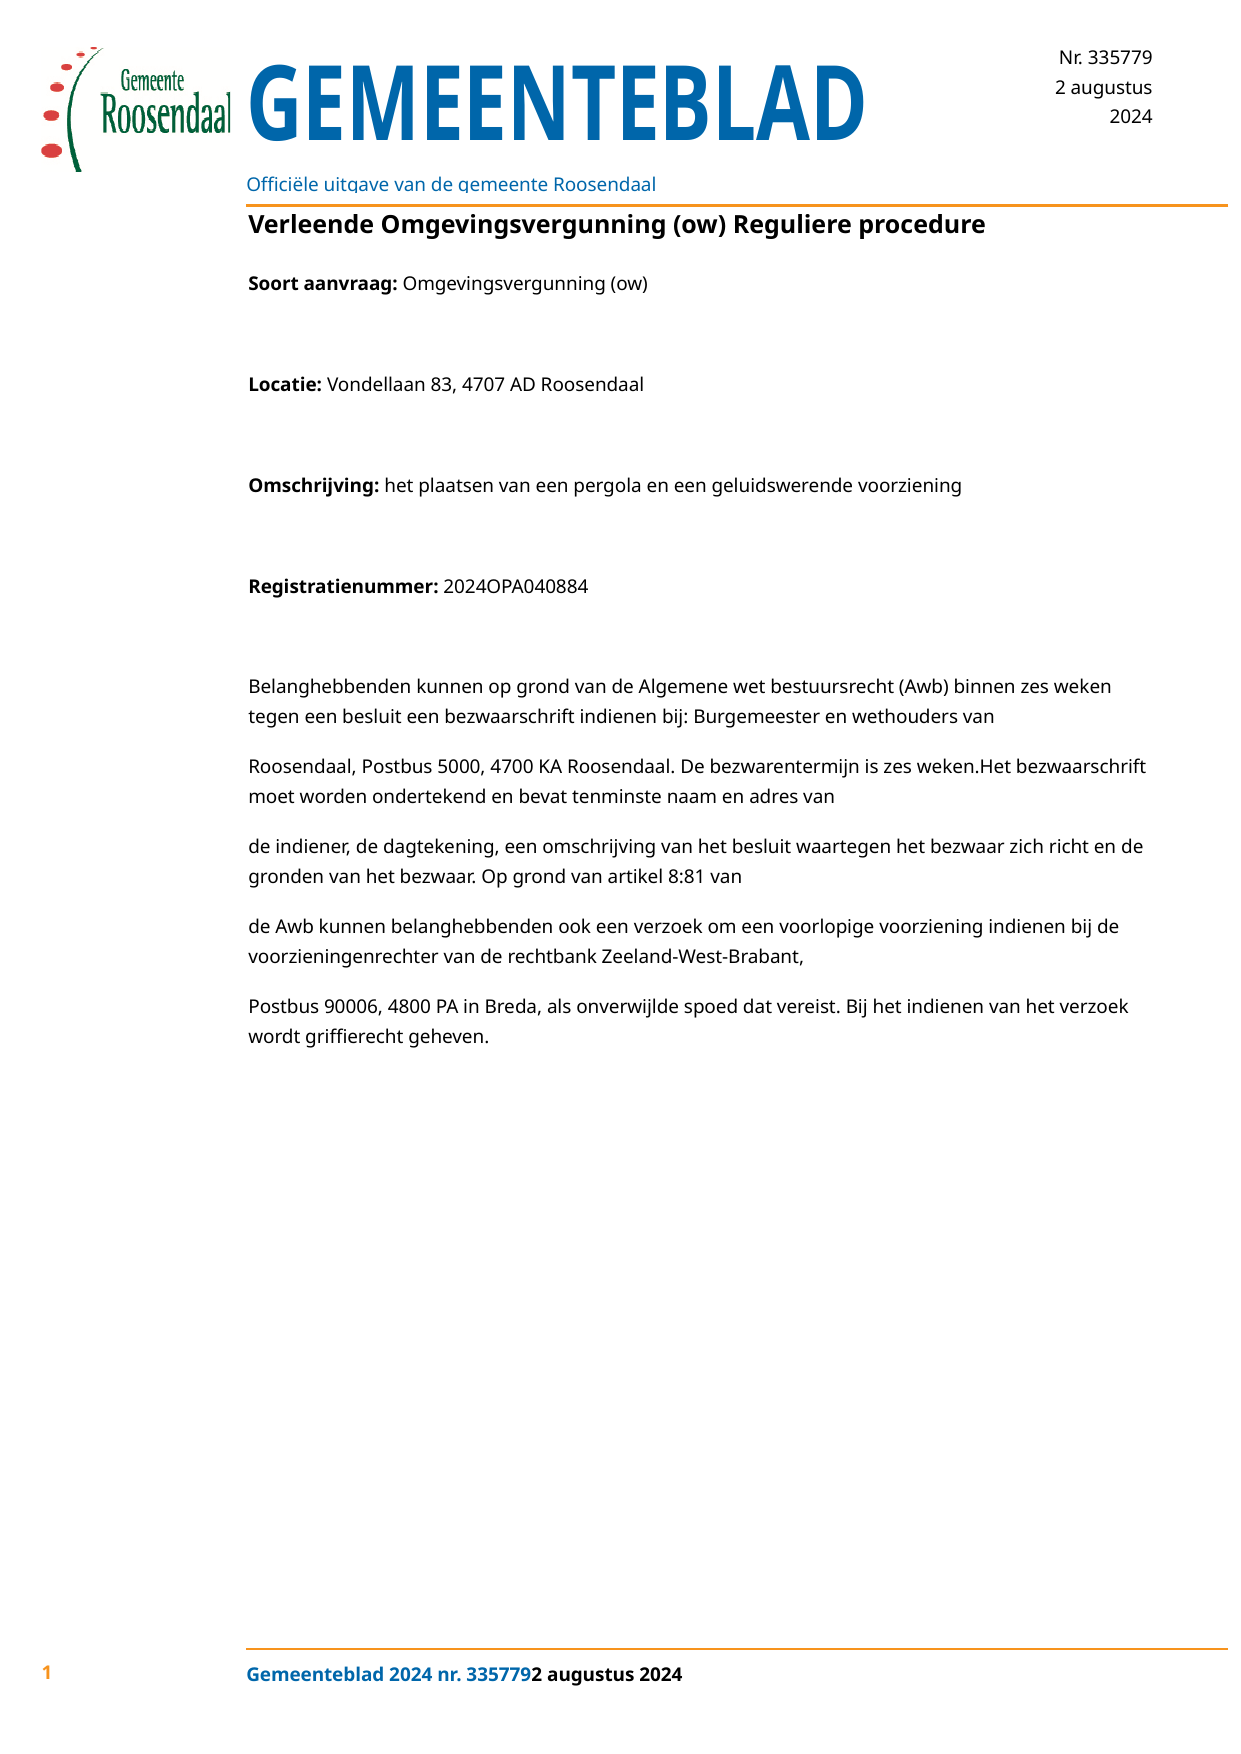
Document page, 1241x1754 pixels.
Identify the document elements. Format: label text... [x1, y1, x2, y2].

picture [41, 47, 231, 172]
text Registratienummer: 2024OPA040884 [248, 573, 1152, 598]
text Soort aanvraag: Omgevingsvergunning (ow) [248, 270, 1152, 296]
text Omschrijving: het plaatsen van een pergola en een geluidswerende voorziening [248, 472, 1152, 498]
text Belanghebbenden kunnen op grond van de Algemene wet bestuursrecht (Awb) binnen zes weken tegen een besluit een bezwaarschrift indienen bij: Burgemeester en wethouders van [248, 674, 1152, 729]
text Locatie: Vondellaan 83, 4707 AD Roosendaal [248, 371, 1152, 397]
text Verleende Omgevingsvergunning (ow) Reguliere procedure [248, 207, 1152, 241]
text de indiener, de dagtekening, een omschrijving van het besluit waartegen het bezwaar zich richt en de gronden van het bezwaar. Op grond van artikel 8:81 van [248, 834, 1152, 889]
text Roosendaal, Postbus 5000, 4700 KA Roosendaal. De bezwarentermijn is zes weken.Het bezwaarschrift moet worden ondertekend en bevat tenminste naam en adres van [248, 754, 1152, 809]
text de Awb kunnen belanghebbenden ook een verzoek om een voorlopige voorziening indienen bij de voorzieningenrechter van de rechtbank Zeeland-West-Brabant, [248, 914, 1152, 969]
text Postbus 90006, 4800 PA in Breda, als onverwijlde spoed dat vereist. Bij het indienen van het verzoek wordt griffierecht geheven. [248, 994, 1152, 1049]
